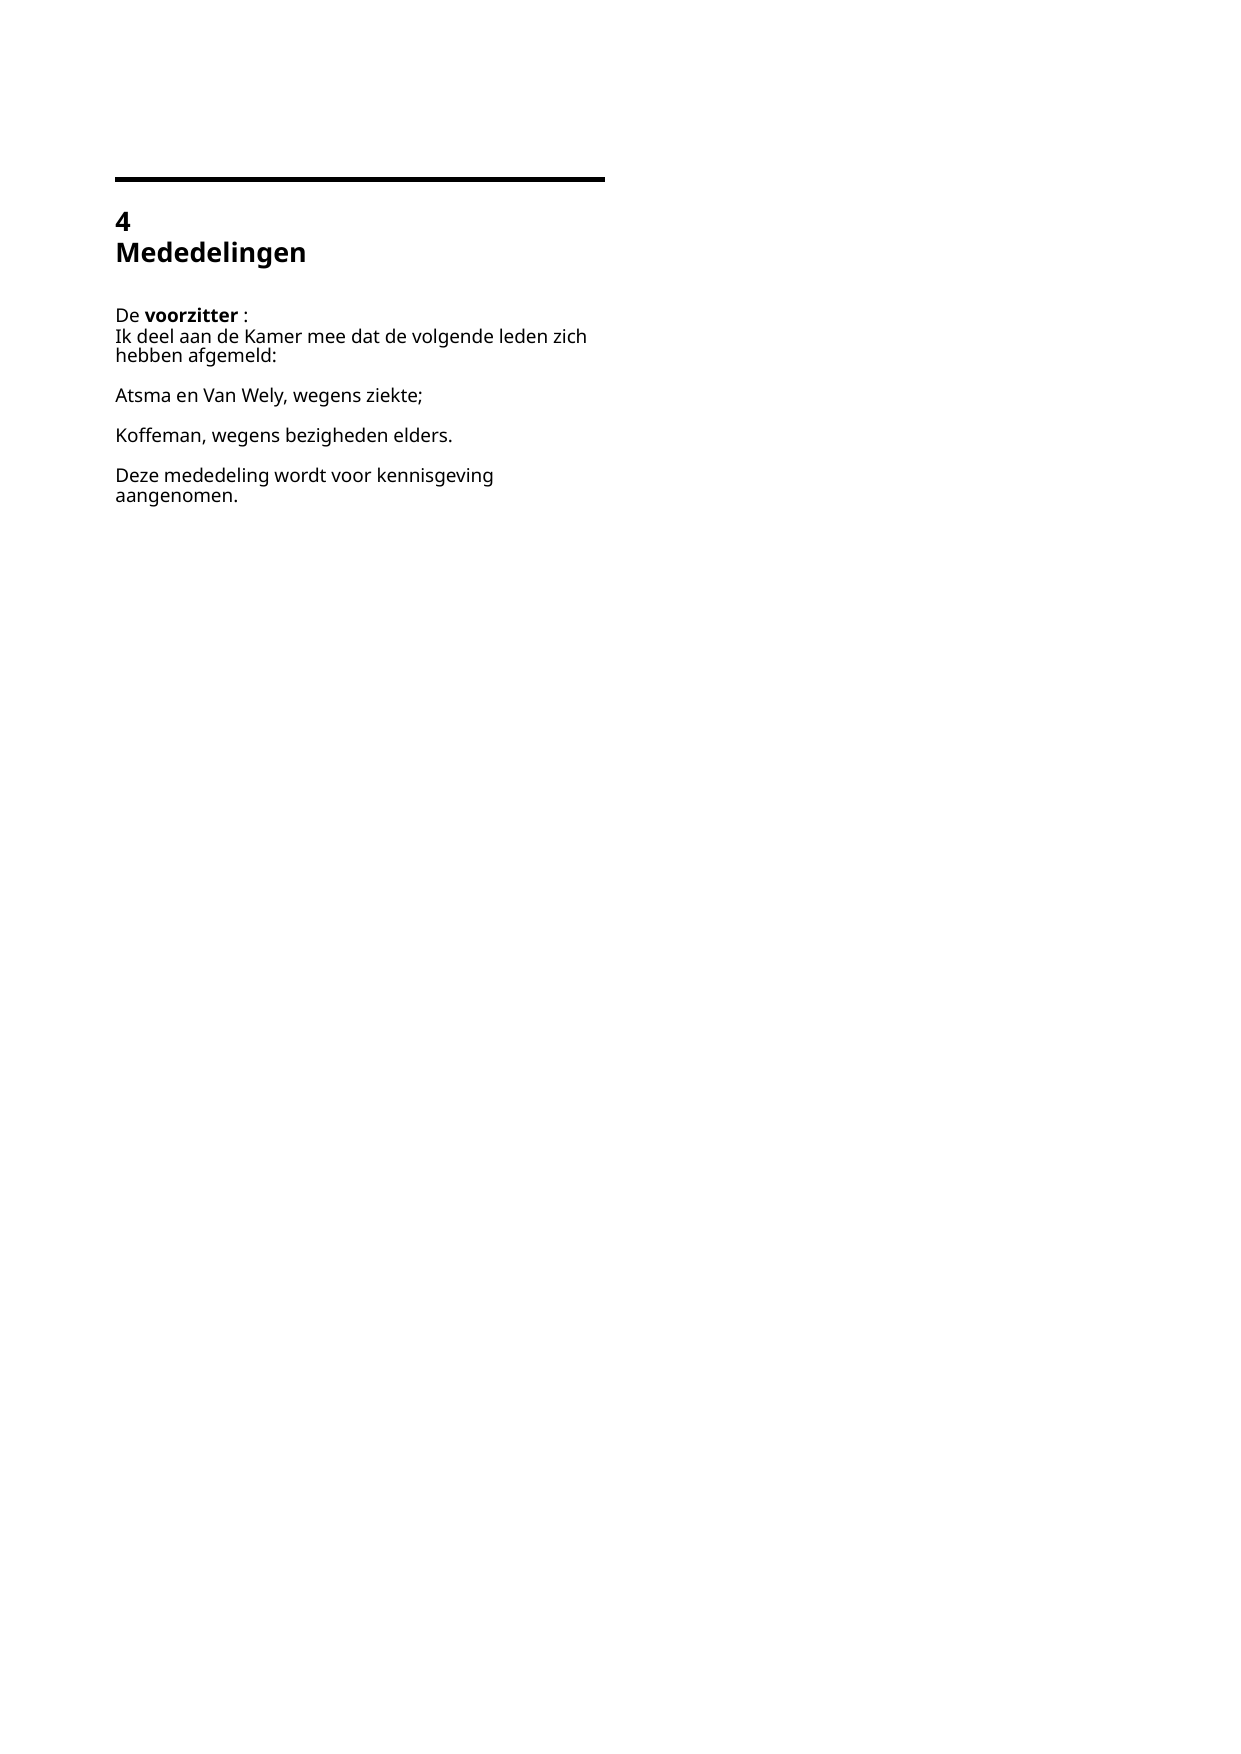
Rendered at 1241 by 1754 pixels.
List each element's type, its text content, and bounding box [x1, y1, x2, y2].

text 4 [115, 203, 605, 239]
text Koffeman, wegens bezigheden elders. [115, 427, 605, 447]
text Atsma en Van Wely, wegens ziekte; [115, 387, 605, 407]
text Deze mededeling wordt voor kennisgeving aangenomen. [115, 467, 605, 506]
text Mededelingen [115, 239, 605, 283]
text De voorzitter : [115, 302, 605, 328]
text Ik deel aan de Kamer mee dat de volgende leden zich hebben afgemeld: [115, 328, 605, 367]
